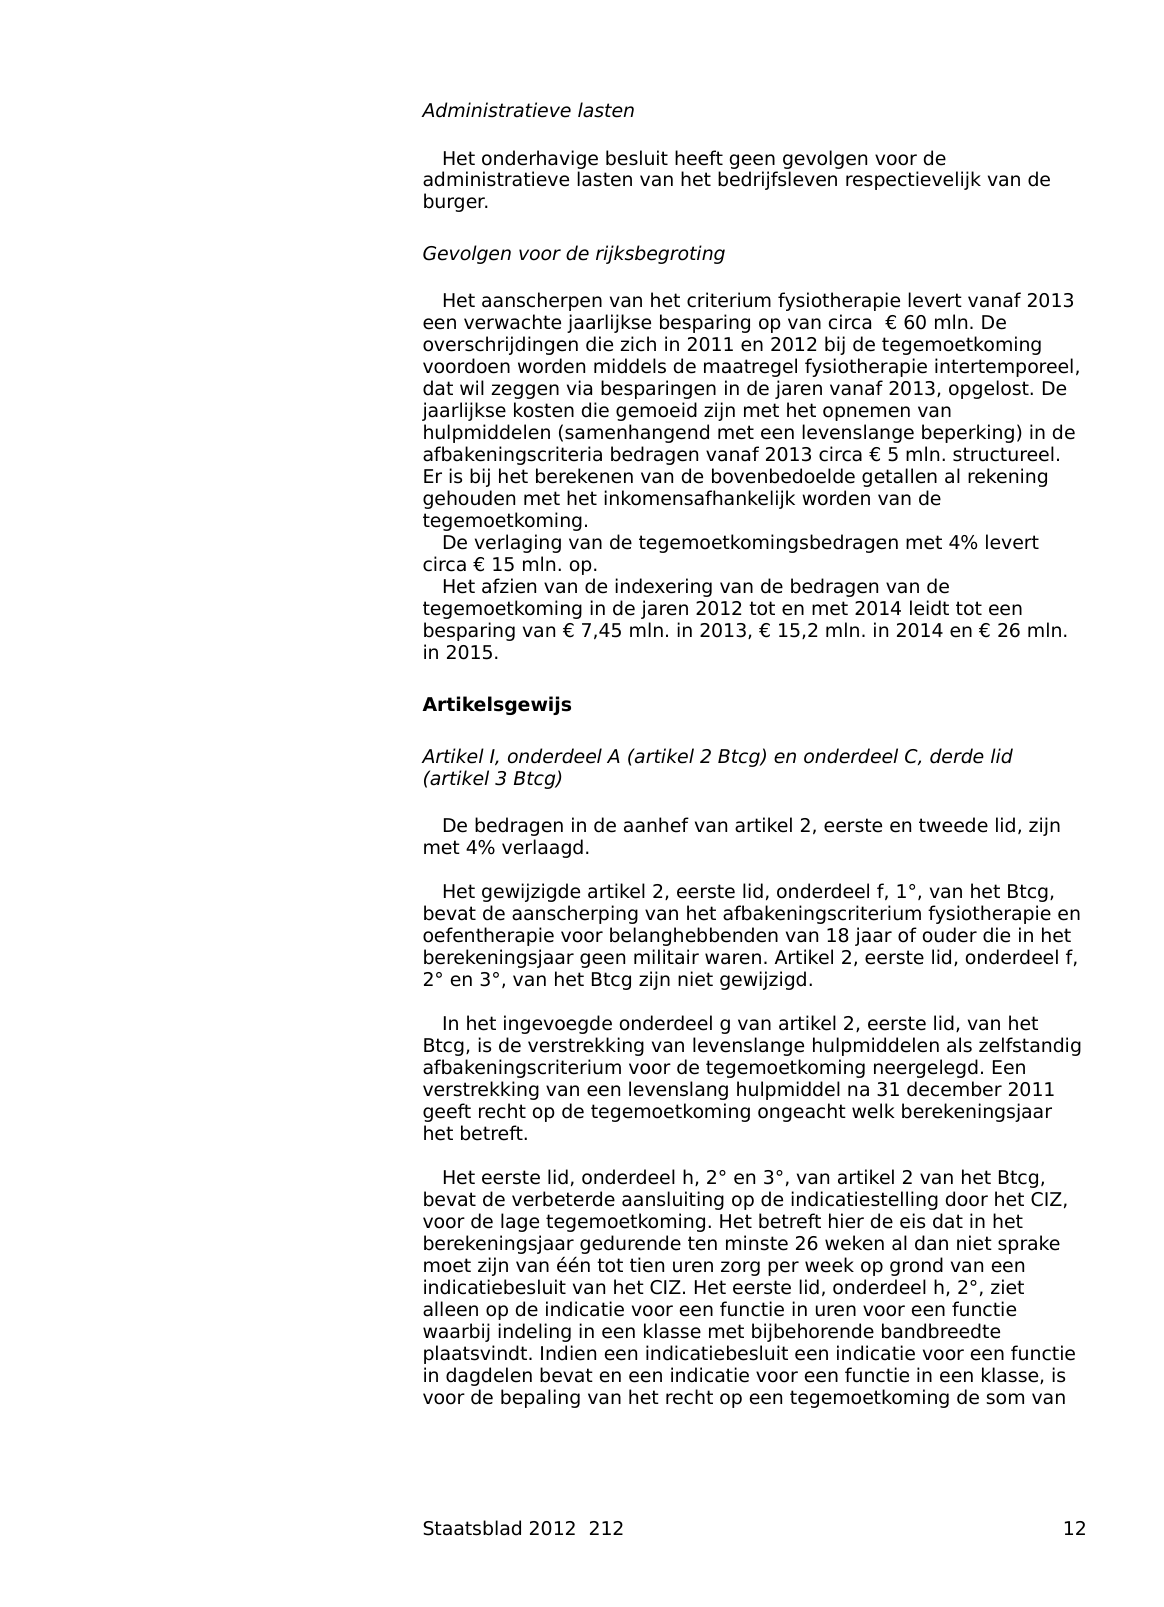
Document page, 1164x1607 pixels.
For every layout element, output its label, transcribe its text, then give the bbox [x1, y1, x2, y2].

text De bedragen in de aanhef van artikel 2, eerste en tweede lid, zijn met 4% verlaagd. [422, 815, 1087, 859]
text Het eerste lid, onderdeel h, 2° en 3°, van artikel 2 van het Btcg, bevat de verbeterde aansluiting op de indicatiestelling door het CIZ, voor de lage tegemoetkoming. Het betreft hier de eis dat in het berekeningsjaar gedurende ten minste 26 weken al dan niet sprake moet zijn van één tot tien uren zorg per week op grond van een indicatiebesluit van het CIZ. Het eerste lid, onderdeel h, 2°, ziet alleen op de indicatie voor een functie in uren voor een functie waarbij indeling in een klasse met bijbehorende bandbreedte plaatsvindt. Indien een indicatiebesluit een indicatie voor een functie in dagdelen bevat en een indicatie voor een functie in een klasse, is voor de bepaling van het recht op een tegemoetkoming de som van [422, 1167, 1087, 1409]
subtitle Administratieve lasten [422, 100, 1087, 122]
text In het ingevoegde onderdeel g van artikel 2, eerste lid, van het Btcg, is de verstrekking van levenslange hulpmiddelen als zelfstandig afbakeningscriterium voor de tegemoetkoming neergelegd. Een verstrekking van een levenslang hulpmiddel na 31 december 2011 geeft recht op de tegemoetkoming ongeacht welk berekeningsjaar het betreft. [422, 1013, 1087, 1145]
text Het onderhavige besluit heeft geen gevolgen voor de administratieve lasten van het bedrijfsleven respectievelijk van de burger. [422, 147, 1087, 213]
text Het gewijzigde artikel 2, eerste lid, onderdeel f, 1°, van het Btcg, bevat de aanscherping van het afbakeningscriterium fysiotherapie en oefentherapie voor belanghebbenden van 18 jaar of ouder die in het berekeningsjaar geen militair waren. Artikel 2, eerste lid, onderdeel f, 2° en 3°, van het Btcg zijn niet gewijzigd. [422, 881, 1087, 991]
text Het aanscherpen van het criterium fysiotherapie levert vanaf 2013 een verwachte jaarlijkse besparing op van circa € 60 mln. De overschrijdingen die zich in 2011 en 2012 bij de tegemoetkoming voordoen worden middels de maatregel fysiotherapie intertemporeel, dat wil zeggen via besparingen in de jaren vanaf 2013, opgelost. De jaarlijkse kosten die gemoeid zijn met het opnemen van hulpmiddelen (samenhangend met een levenslange beperking) in de afbakeningscriteria bedragen vanaf 2013 circa € 5 mln. structureel. Er is bij het berekenen van de bovenbedoelde getallen al rekening gehouden met het inkomensafhankelijk worden van de tegemoetkoming. [422, 290, 1087, 532]
subtitle Gevolgen voor de rijksbegroting [422, 243, 1087, 265]
text De verlaging van de tegemoetkomingsbedragen met 4% levert circa € 15 mln. op. [422, 532, 1087, 576]
subtitle Artikelsgewijs [422, 694, 1087, 716]
text Het afzien van de indexering van de bedragen van de tegemoetkoming in de jaren 2012 tot en met 2014 leidt tot een besparing van € 7,45 mln. in 2013, € 15,2 mln. in 2014 en € 26 mln. in 2015. [422, 576, 1087, 664]
subtitle Artikel I, onderdeel A (artikel 2 Btcg) en onderdeel C, derde lid (artikel 3 Btcg) [422, 746, 1087, 790]
